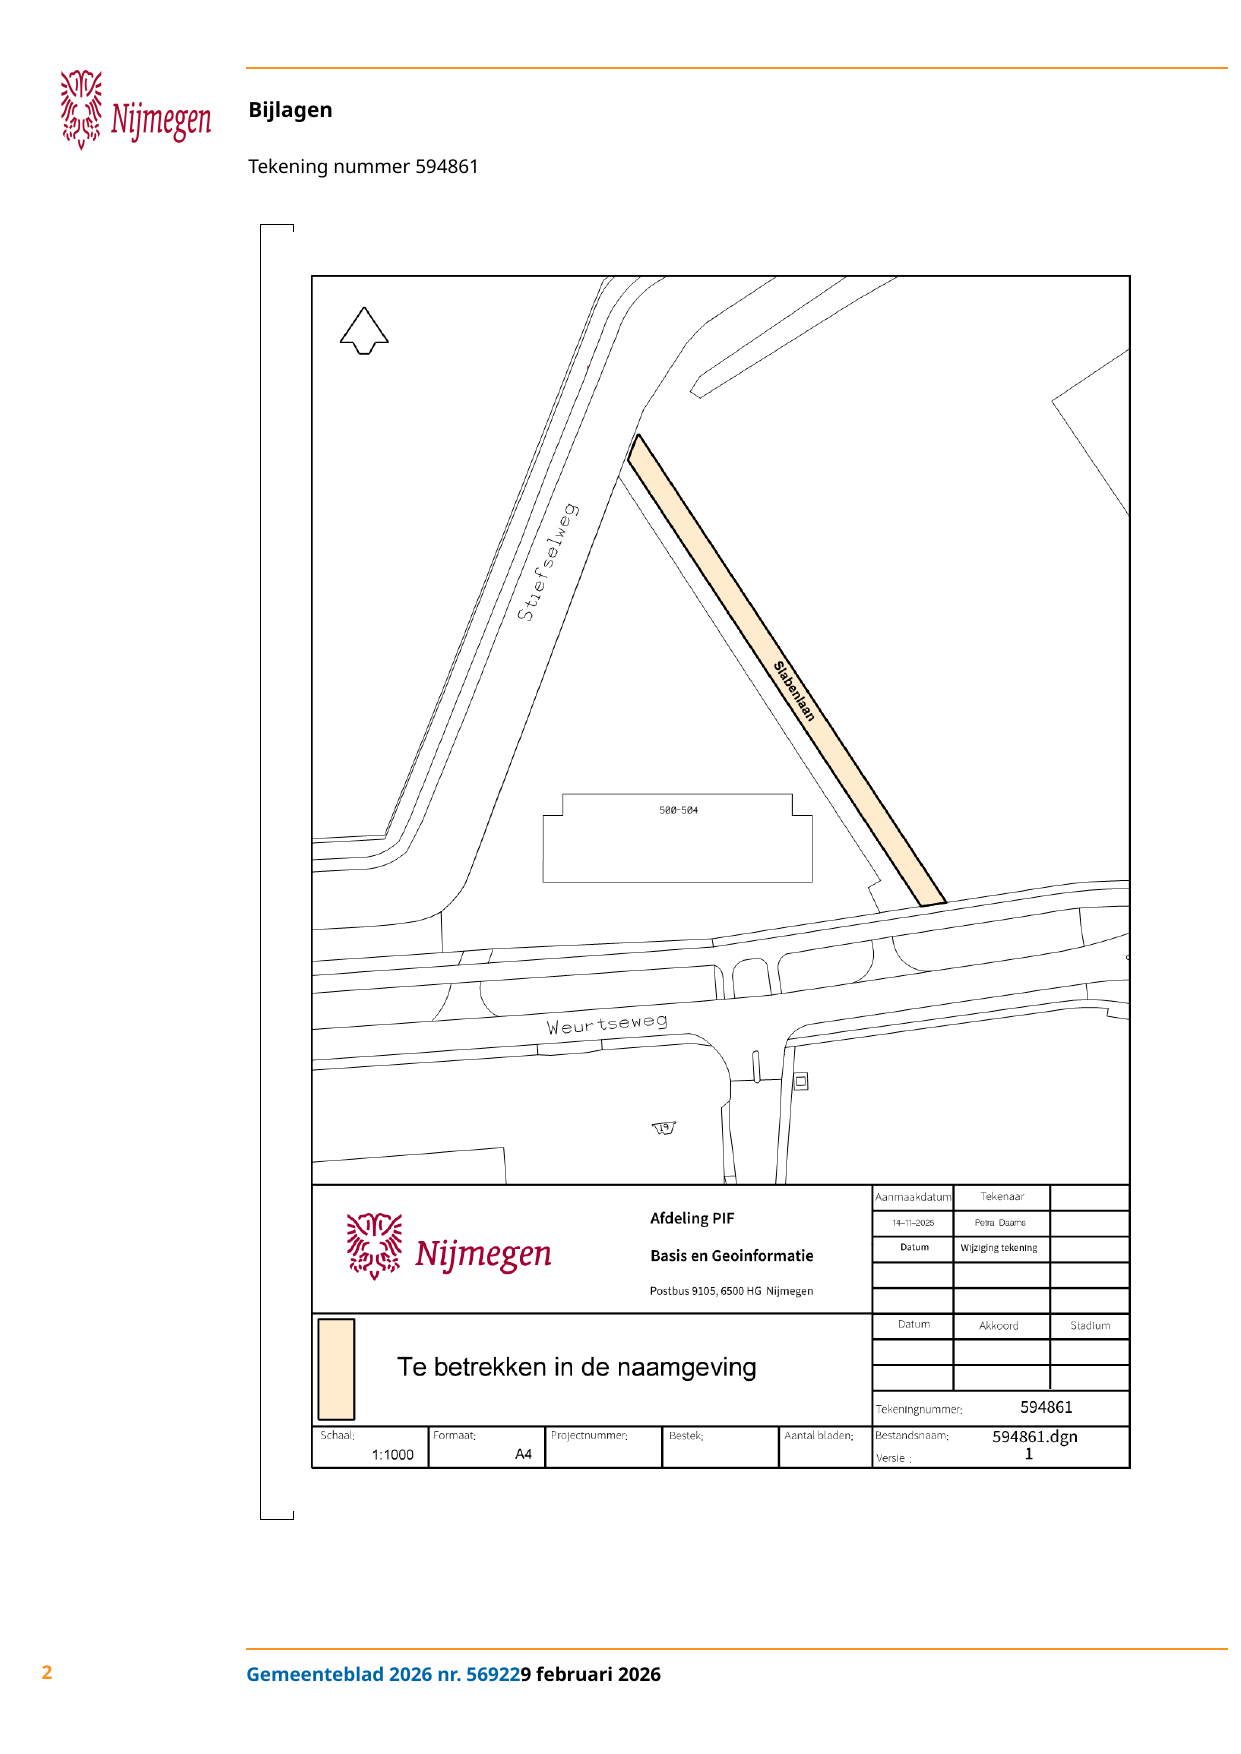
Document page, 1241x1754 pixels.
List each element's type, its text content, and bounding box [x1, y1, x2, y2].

text Bijlagen [248, 95, 1152, 123]
picture [268, 232, 1173, 1511]
text Tekening nummer 594861 [248, 153, 1152, 179]
picture [41, 47, 231, 172]
